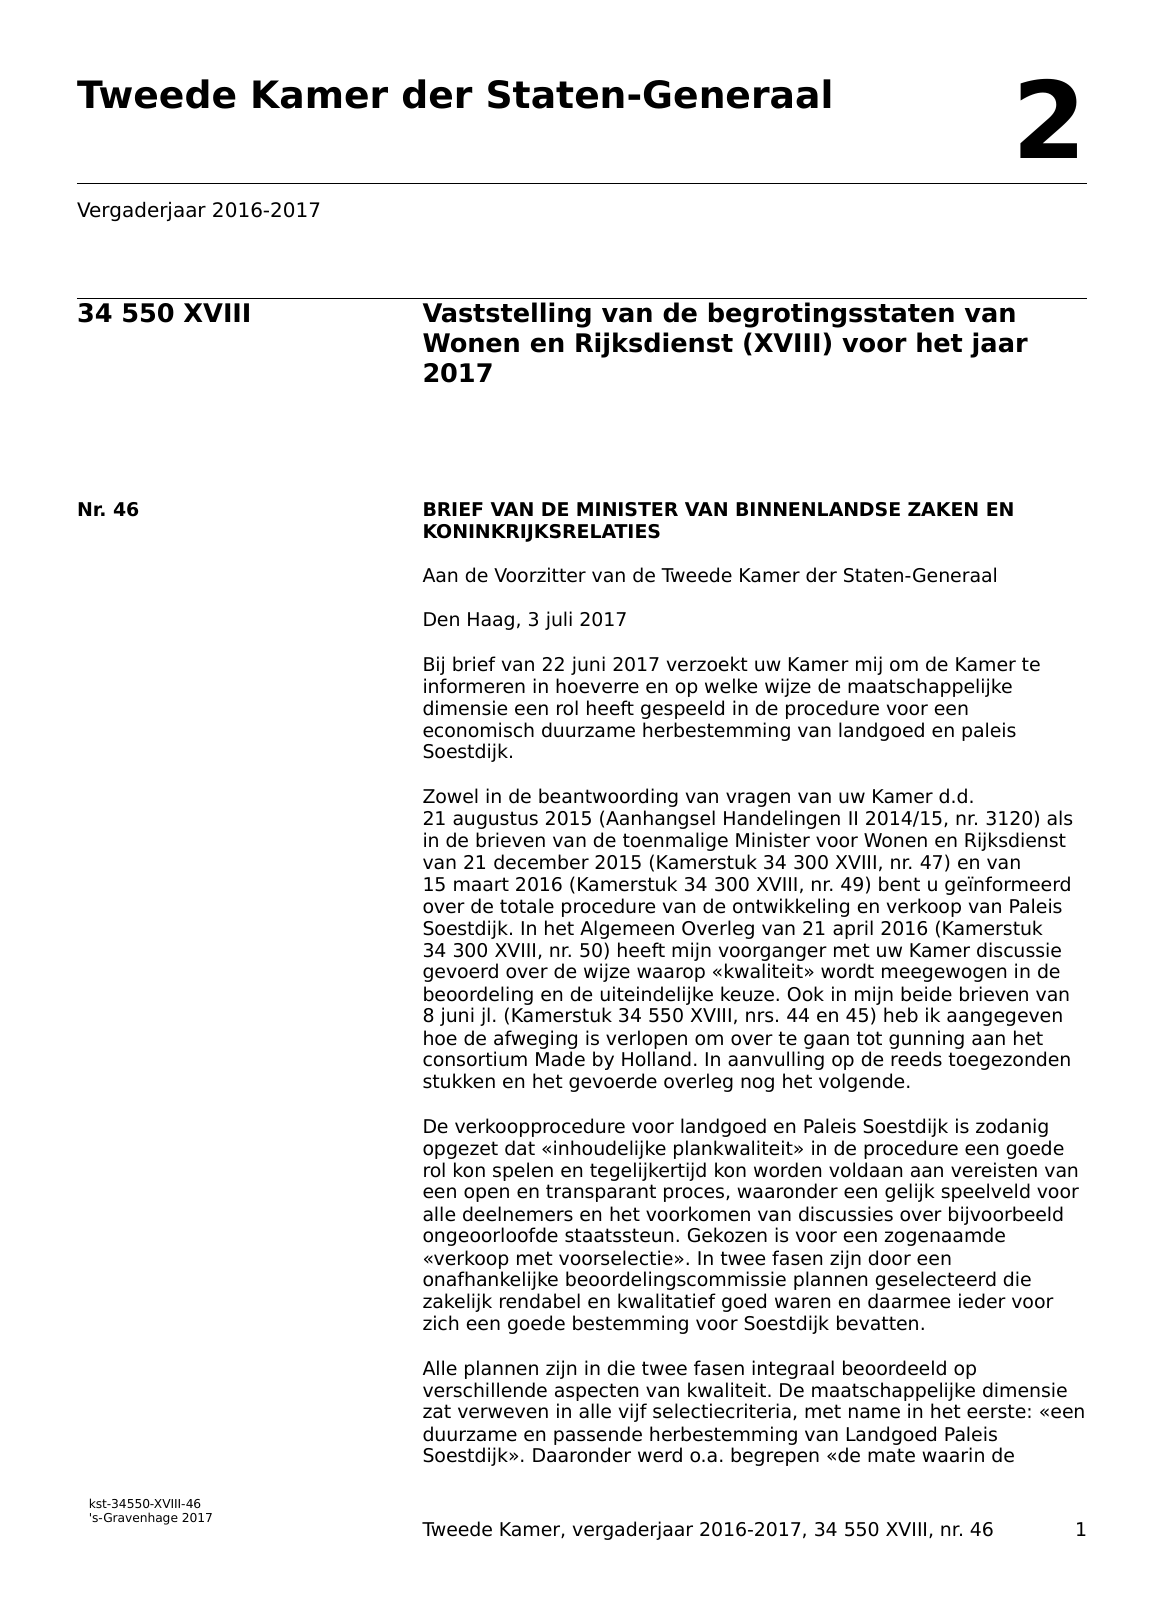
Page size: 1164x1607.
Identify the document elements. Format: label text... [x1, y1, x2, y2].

text Bij brief van 22 juni 2017 verzoekt uw Kamer mij om de Kamer te informeren in hoeverre en op welke wijze de maatschappelijke dimensie een rol heeft gespeeld in de procedure voor een economisch duurzame herbestemming van landgoed en paleis Soestdijk. [422, 653, 1087, 763]
text De verkoopprocedure voor landgoed en Paleis Soestdijk is zodanig opgezet dat «inhoudelijke plankwaliteit» in de procedure een goede rol kon spelen en tegelijkertijd kon worden voldaan aan vereisten van een open en transparant proces, waaronder een gelijk speelveld voor alle deelnemers en het voorkomen van discussies over bijvoorbeeld ongeoorloofde staatssteun. Gekozen is voor een zogenaamde «verkoop met voorselectie». In twee fasen zijn door een onafhankelijke beoordelingscommissie plannen geselecteerd die zakelijk rendabel en kwalitatief goed waren en daarmee ieder voor zich een goede bestemming voor Soestdijk bevatten. [422, 1116, 1087, 1335]
table_header Tweede Kamer der Staten-Generaal [77, 59, 886, 183]
text 's-Gravenhage 2017 [88, 1511, 323, 1525]
subtitle 34 550 XVIII Vaststelling van de begrotingsstaten van Wonen en Rijksdienst (XVIII) voor het jaar 2017 [77, 299, 1087, 388]
table_header 2 [886, 59, 1087, 183]
text Zowel in de beantwoording van vragen van uw Kamer d.d. 21 augustus 2015 (Aanhangsel Handelingen II 2014/15, nr. 3120) als in de brieven van de toenmalige Minister voor Wonen en Rijksdienst van 21 december 2015 (Kamerstuk 34 300 XVIII, nr. 47) en van 15 maart 2016 (Kamerstuk 34 300 XVIII, nr. 49) bent u geïnformeerd over de totale procedure van de ontwikkeling en verkoop van Paleis Soestdijk. In het Algemeen Overleg van 21 april 2016 (Kamerstuk 34 300 XVIII, nr. 50) heeft mijn voorganger met uw Kamer discussie gevoerd over de wijze waarop «kwaliteit» wordt meegewogen in de beoordeling en de uiteindelijke keuze. Ook in mijn beide brieven van 8 juni jl. (Kamerstuk 34 550 XVIII, nrs. 44 en 45) heb ik aangegeven hoe de afweging is verlopen om over te gaan tot gunning aan het consortium Made by Holland. In aanvulling op de reeds toegezonden stukken en het gevoerde overleg nog het volgende. [422, 786, 1087, 1093]
table_cell Vergaderjaar 2016-2017 [77, 184, 1087, 298]
text Den Haag, 3 juli 2017 [422, 609, 1087, 631]
subtitle Nr. 46 BRIEF VAN DE MINISTER VAN BINNENLANDSE ZAKEN EN KONINKRIJKSRELATIES [77, 499, 1087, 543]
text Aan de Voorzitter van de Tweede Kamer der Staten-Generaal [422, 565, 1087, 587]
text Alle plannen zijn in die twee fasen integraal beoordeeld op verschillende aspecten van kwaliteit. De maatschappelijke dimensie zat verweven in alle vijf selectiecriteria, met name in het eerste: «een duurzame en passende herbestemming van Landgoed Paleis Soestdijk». Daaronder werd o.a. begrepen «de mate waarin de [422, 1357, 1087, 1467]
text kst-34550-XVIII-46 [88, 1497, 323, 1511]
